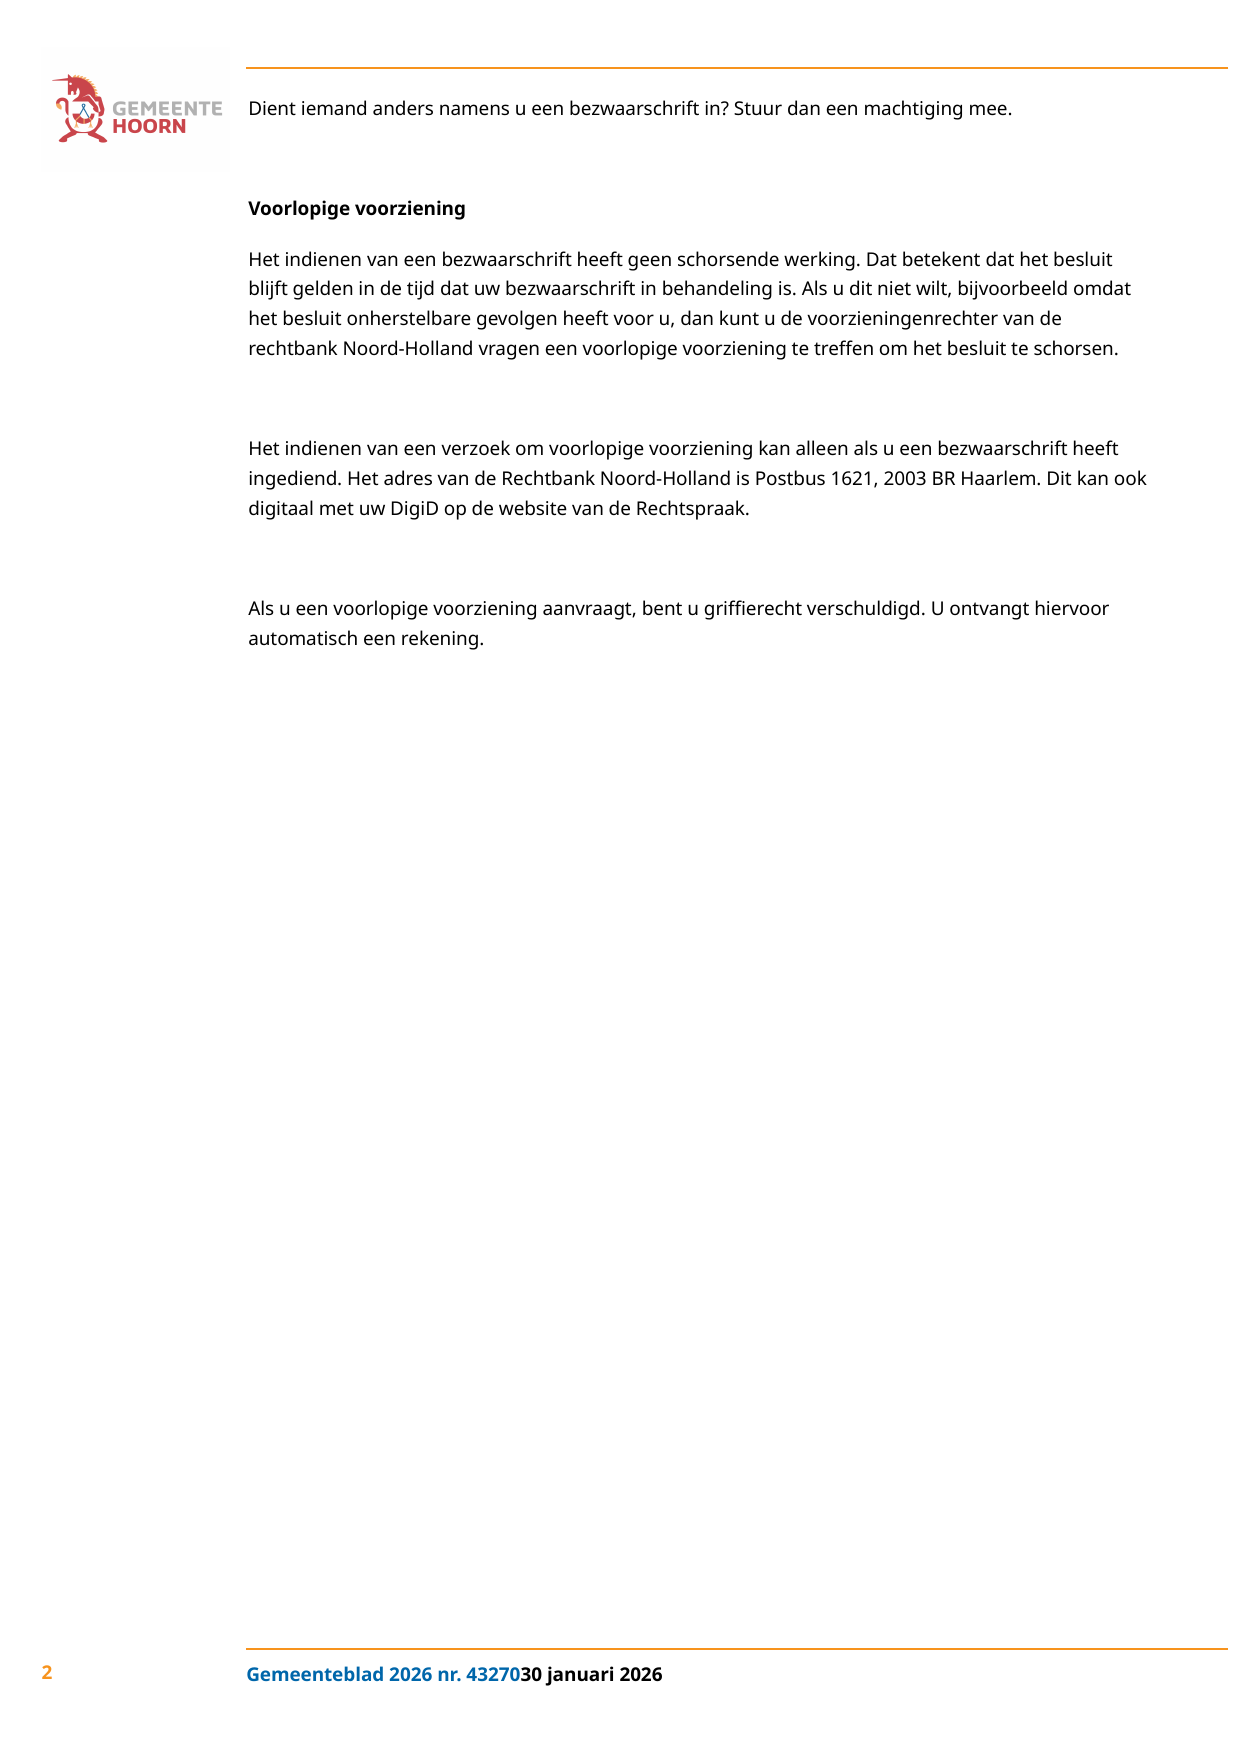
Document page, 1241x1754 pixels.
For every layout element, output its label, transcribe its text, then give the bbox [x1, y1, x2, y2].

text Het indienen van een verzoek om voorlopige voorziening kan alleen als u een bezwaarschrift heeft ingediend. Het adres van de Rechtbank Noord-Holland is Postbus 1621, 2003 BR Haarlem. Dit kan ook digitaal met uw DigiD op de website van de Rechtspraak. [248, 436, 1152, 521]
text Als u een voorlopige voorziening aanvraagt, bent u griffierecht verschuldigd. U ontvangt hiervoor automatisch een rekening. [248, 596, 1152, 651]
picture [41, 47, 231, 172]
text Het indienen van een bezwaarschrift heeft geen schorsende werking. Dat betekent dat het besluit blijft gelden in de tijd dat uw bezwaarschrift in behandeling is. Als u dit niet wilt, bijvoorbeeld omdat het besluit onherstelbare gevolgen heeft voor u, dan kunt u de voorzieningenrechter van de rechtbank Noord-Holland vragen een voorlopige voorziening te treffen om het besluit te schorsen. [248, 246, 1152, 361]
text Dient iemand anders namens u een bezwaarschrift in? Stuur dan een machtiging mee. [248, 95, 1152, 121]
text Voorlopige voorziening [248, 196, 1152, 221]
